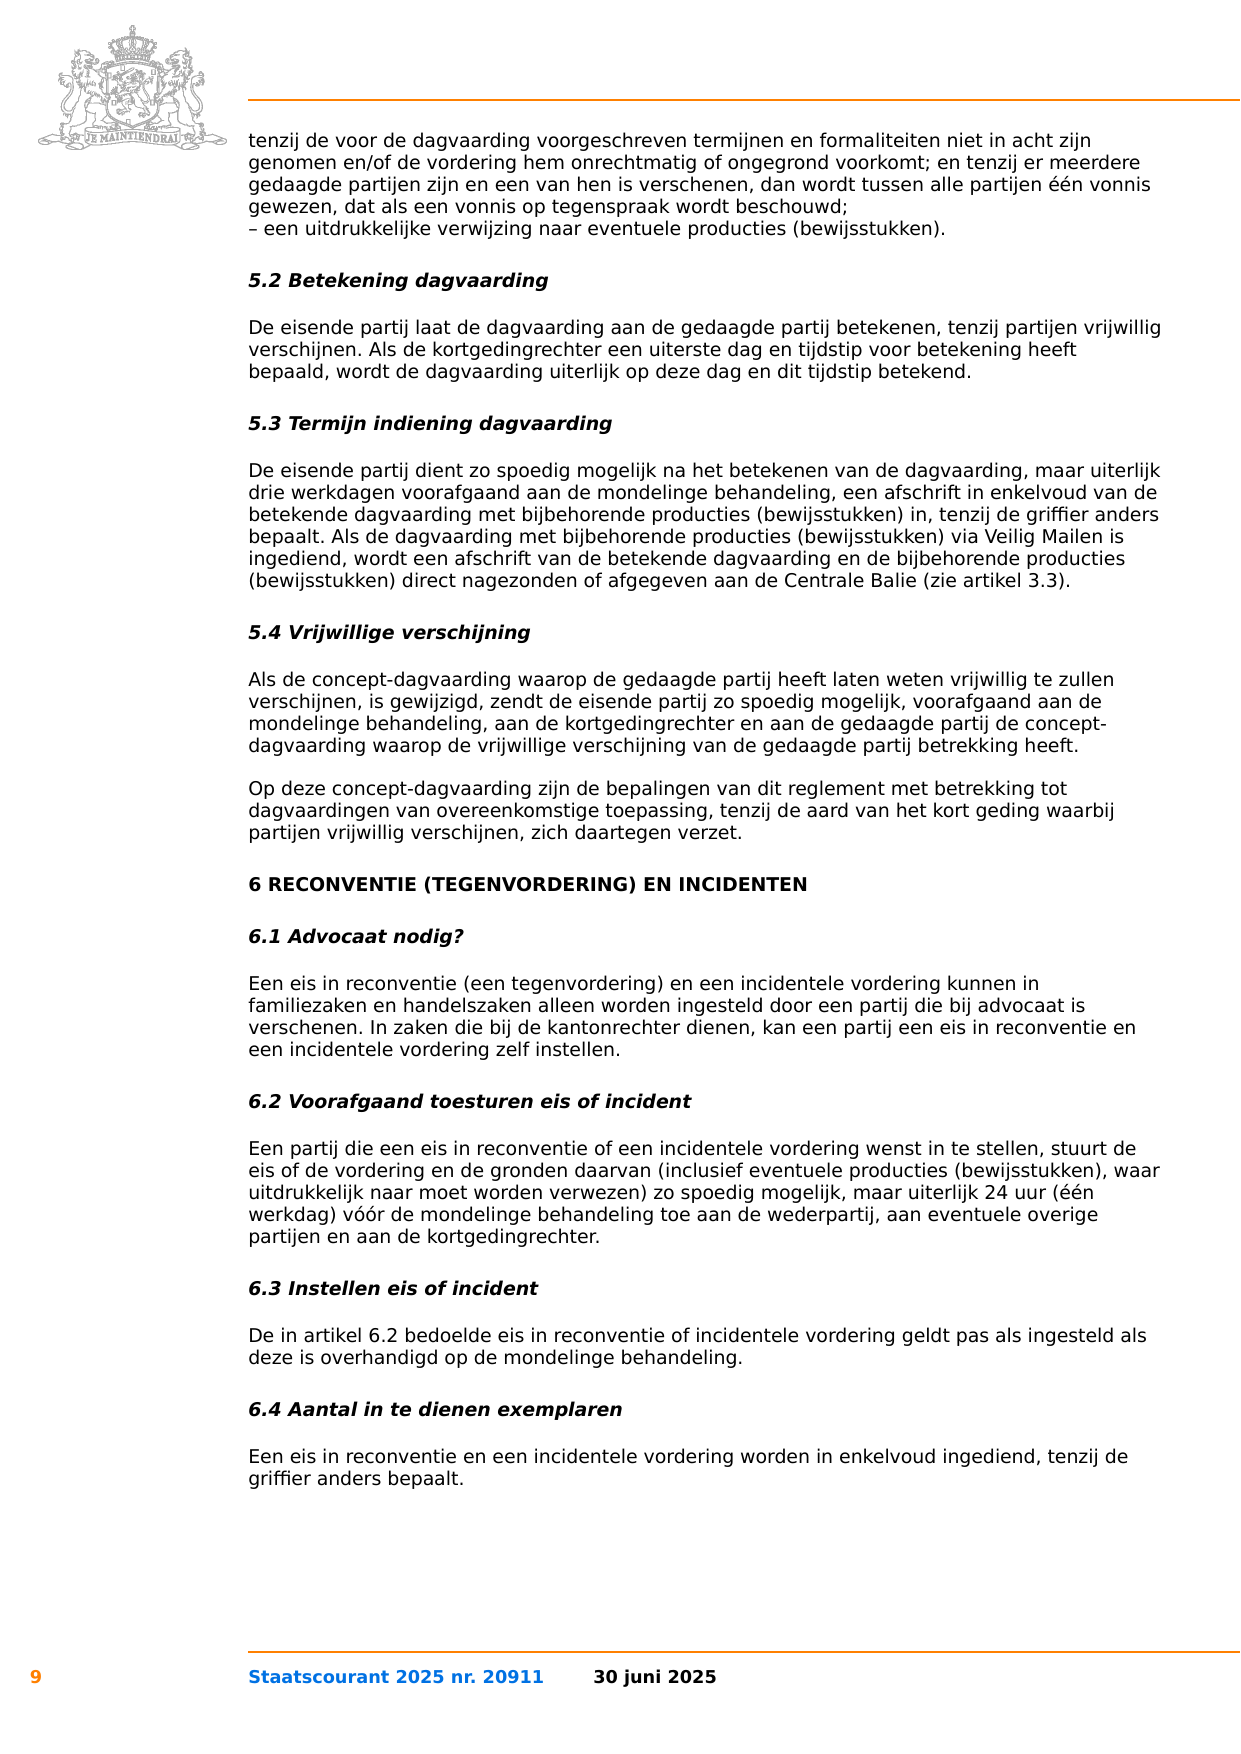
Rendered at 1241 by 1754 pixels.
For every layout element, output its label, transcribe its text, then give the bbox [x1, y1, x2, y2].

text Een partij die een eis in reconventie of een incidentele vordering wenst in te stellen, stuurt de eis of de vordering en de gronden daarvan (inclusief eventuele producties (bewijsstukken), waar uitdrukkelijk naar moet worden verwezen) zo spoedig mogelijk, maar uiterlijk 24 uur (één werkdag) vóór de mondelinge behandeling toe aan de wederpartij, aan eventuele overige partijen en aan de kortgedingrechter. [248, 1138, 1163, 1248]
text – een uitdrukkelijke verwijzing naar eventuele producties (bewijsstukken). [248, 218, 1163, 240]
subtitle 6.3 Instellen eis of incident [248, 1278, 1163, 1300]
subtitle 5.4 Vrijwillige verschijning [248, 622, 1163, 643]
subtitle 5.2 Betekening dagvaarding [248, 270, 1163, 292]
subtitle 5.3 Termijn indiening dagvaarding [248, 413, 1163, 435]
subtitle 6.1 Advocaat nodig? [248, 926, 1163, 948]
text De eisende partij laat de dagvaarding aan de gedaagde partij betekenen, tenzij partijen vrijwillig verschijnen. Als de kortgedingrechter een uiterste dag en tijdstip voor betekening heeft bepaald, wordt de dagvaarding uiterlijk op deze dag en dit tijdstip betekend. [248, 317, 1163, 383]
text Op deze concept-dagvaarding zijn de bepalingen van dit reglement met betrekking tot dagvaardingen van overeenkomstige toepassing, tenzij de aard van het kort geding waarbij partijen vrijwillig verschijnen, zich daartegen verzet. [248, 778, 1163, 844]
subtitle 6.4 Aantal in te dienen exemplaren [248, 1399, 1163, 1421]
text Een eis in reconventie (een tegenvordering) en een incidentele vordering kunnen in familiezaken en handelszaken alleen worden ingesteld door een partij die bij advocaat is verschenen. In zaken die bij de kantonrechter dienen, kan een partij een eis in reconventie en een incidentele vordering zelf instellen. [248, 973, 1163, 1061]
subtitle 6.2 Voorafgaand toesturen eis of incident [248, 1091, 1163, 1113]
text De in artikel 6.2 bedoelde eis in reconventie of incidentele vordering geldt pas als ingesteld als deze is overhandigd op de mondelinge behandeling. [248, 1325, 1163, 1369]
picture [38, 25, 227, 150]
text De eisende partij dient zo spoedig mogelijk na het betekenen van de dagvaarding, maar uiterlijk drie werkdagen voorafgaand aan de mondelinge behandeling, een afschrift in enkelvoud van de betekende dagvaarding met bijbehorende producties (bewijsstukken) in, tenzij de griffier anders bepaalt. Als de dagvaarding met bijbehorende producties (bewijsstukken) via Veilig Mailen is ingediend, wordt een afschrift van de betekende dagvaarding en de bijbehorende producties (bewijsstukken) direct nagezonden of afgegeven aan de Centrale Balie (zie artikel 3.3). [248, 460, 1163, 592]
text tenzij de voor de dagvaarding voorgeschreven termijnen en formaliteiten niet in acht zijn genomen en/of de vordering hem onrechtmatig of ongegrond voorkomt; en tenzij er meerdere gedaagde partijen zijn en een van hen is verschenen, dan wordt tussen alle partijen één vonnis gewezen, dat als een vonnis op tegenspraak wordt beschouwd; [248, 130, 1163, 218]
text Een eis in reconventie en een incidentele vordering worden in enkelvoud ingediend, tenzij de griffier anders bepaalt. [248, 1446, 1163, 1490]
text Als de concept-dagvaarding waarop de gedaagde partij heeft laten weten vrijwillig te zullen verschijnen, is gewijzigd, zendt de eisende partij zo spoedig mogelijk, voorafgaand aan de mondelinge behandeling, aan de kortgedingrechter en aan de gedaagde partij de concept-dagvaarding waarop de vrijwillige verschijning van de gedaagde partij betrekking heeft. [248, 668, 1163, 756]
subtitle 6 RECONVENTIE (TEGENVORDERING) EN INCIDENTEN [248, 874, 1163, 896]
